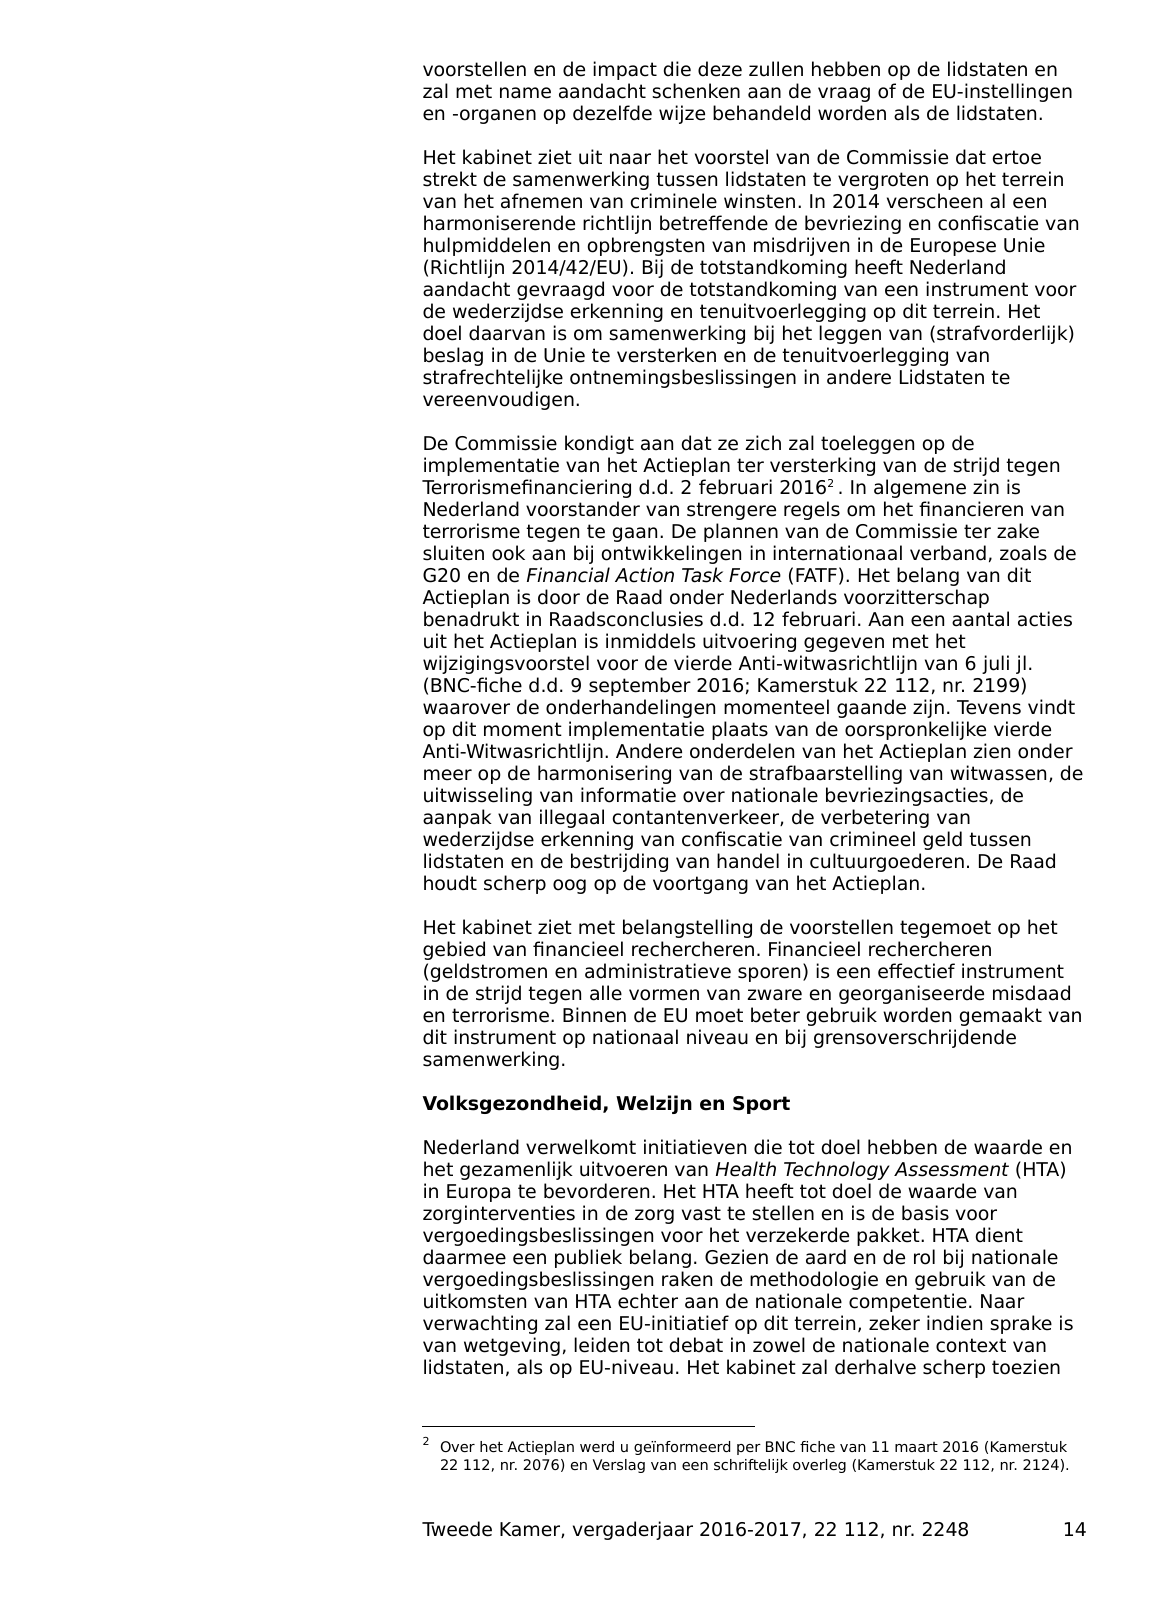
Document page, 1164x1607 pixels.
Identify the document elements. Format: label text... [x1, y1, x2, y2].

text Het kabinet ziet uit naar het voorstel van de Commissie dat ertoe strekt de samenwerking tussen lidstaten te vergroten op het terrein van het afnemen van criminele winsten. In 2014 verscheen al een harmoniserende richtlijn betreffende de bevriezing en confiscatie van hulpmiddelen en opbrengsten van misdrijven in de Europese Unie (Richtlijn 2014/42/EU). Bij de totstandkoming heeft Nederland aandacht gevraagd voor de totstandkoming van een instrument voor de wederzijdse erkenning en tenuitvoerlegging op dit terrein. Het doel daarvan is om samenwerking bij het leggen van (strafvorderlijk) beslag in de Unie te versterken en de tenuitvoerlegging van strafrechtelijke ontnemingsbeslissingen in andere Lidstaten te vereenvoudigen. [422, 147, 1087, 411]
text Het kabinet ziet met belangstelling de voorstellen tegemoet op het gebied van financieel rechercheren. Financieel rechercheren (geldstromen en administratieve sporen) is een effectief instrument in de strijd tegen alle vormen van zware en georganiseerde misdaad en terrorisme. Binnen de EU moet beter gebruik worden gemaakt van dit instrument op nationaal niveau en bij grensoverschrijdende samenwerking. [422, 917, 1087, 1071]
text Nederland verwelkomt initiatieven die tot doel hebben de waarde en het gezamenlijk uitvoeren van Health Technology Assessment (HTA) in Europa te bevorderen. Het HTA heeft tot doel de waarde van zorginterventies in de zorg vast te stellen en is de basis voor vergoedingsbeslissingen voor het verzekerde pakket. HTA dient daarmee een publiek belang. Gezien de aard en de rol bij nationale vergoedingsbeslissingen raken de methodologie en gebruik van de uitkomsten van HTA echter aan de nationale competentie. Naar verwachting zal een EU-initiatief op dit terrein, zeker indien sprake is van wetgeving, leiden tot debat in zowel de nationale context van lidstaten, als op EU-niveau. Het kabinet zal derhalve scherp toezien [422, 1137, 1087, 1379]
text Over het Actieplan werd u geïnformeerd per BNC fiche van 11 maart 2016 (Kamerstuk 22 112, nr. 2076) en Verslag van een schriftelijk overleg (Kamerstuk 22 112, nr. 2124). [422, 1435, 1087, 1474]
subtitle Volksgezondheid, Welzijn en Sport [422, 1093, 1087, 1115]
text voorstellen en de impact die deze zullen hebben op de lidstaten en zal met name aandacht schenken aan de vraag of de EU-instellingen en -organen op dezelfde wijze behandeld worden als de lidstaten. [422, 59, 1087, 125]
text De Commissie kondigt aan dat ze zich zal toeleggen op de implementatie van het Actieplan ter versterking van de strijd tegen Terrorismefinanciering d.d. 2 februari 2016. In algemene zin is Nederland voorstander van strengere regels om het financieren van terrorisme tegen te gaan. De plannen van de Commissie ter zake sluiten ook aan bij ontwikkelingen in internationaal verband, zoals de G20 en de Financial Action Task Force (FATF). Het belang van dit Actieplan is door de Raad onder Nederlands voorzitterschap benadrukt in Raadsconclusies d.d. 12 februari. Aan een aantal acties uit het Actieplan is inmiddels uitvoering gegeven met het wijzigingsvoorstel voor de vierde Anti-witwasrichtlijn van 6 juli jl. (BNC-fiche d.d. 9 september 2016; Kamerstuk 22 112, nr. 2199) waarover de onderhandelingen momenteel gaande zijn. Tevens vindt op dit moment implementatie plaats van de oorspronkelijke vierde Anti-Witwasrichtlijn. Andere onderdelen van het Actieplan zien onder meer op de harmonisering van de strafbaarstelling van witwassen, de uitwisseling van informatie over nationale bevriezingsacties, de aanpak van illegaal contantenverkeer, de verbetering van wederzijdse erkenning van confiscatie van crimineel geld tussen lidstaten en de bestrijding van handel in cultuurgoederen. De Raad houdt scherp oog op de voortgang van het Actieplan. [422, 433, 1087, 895]
